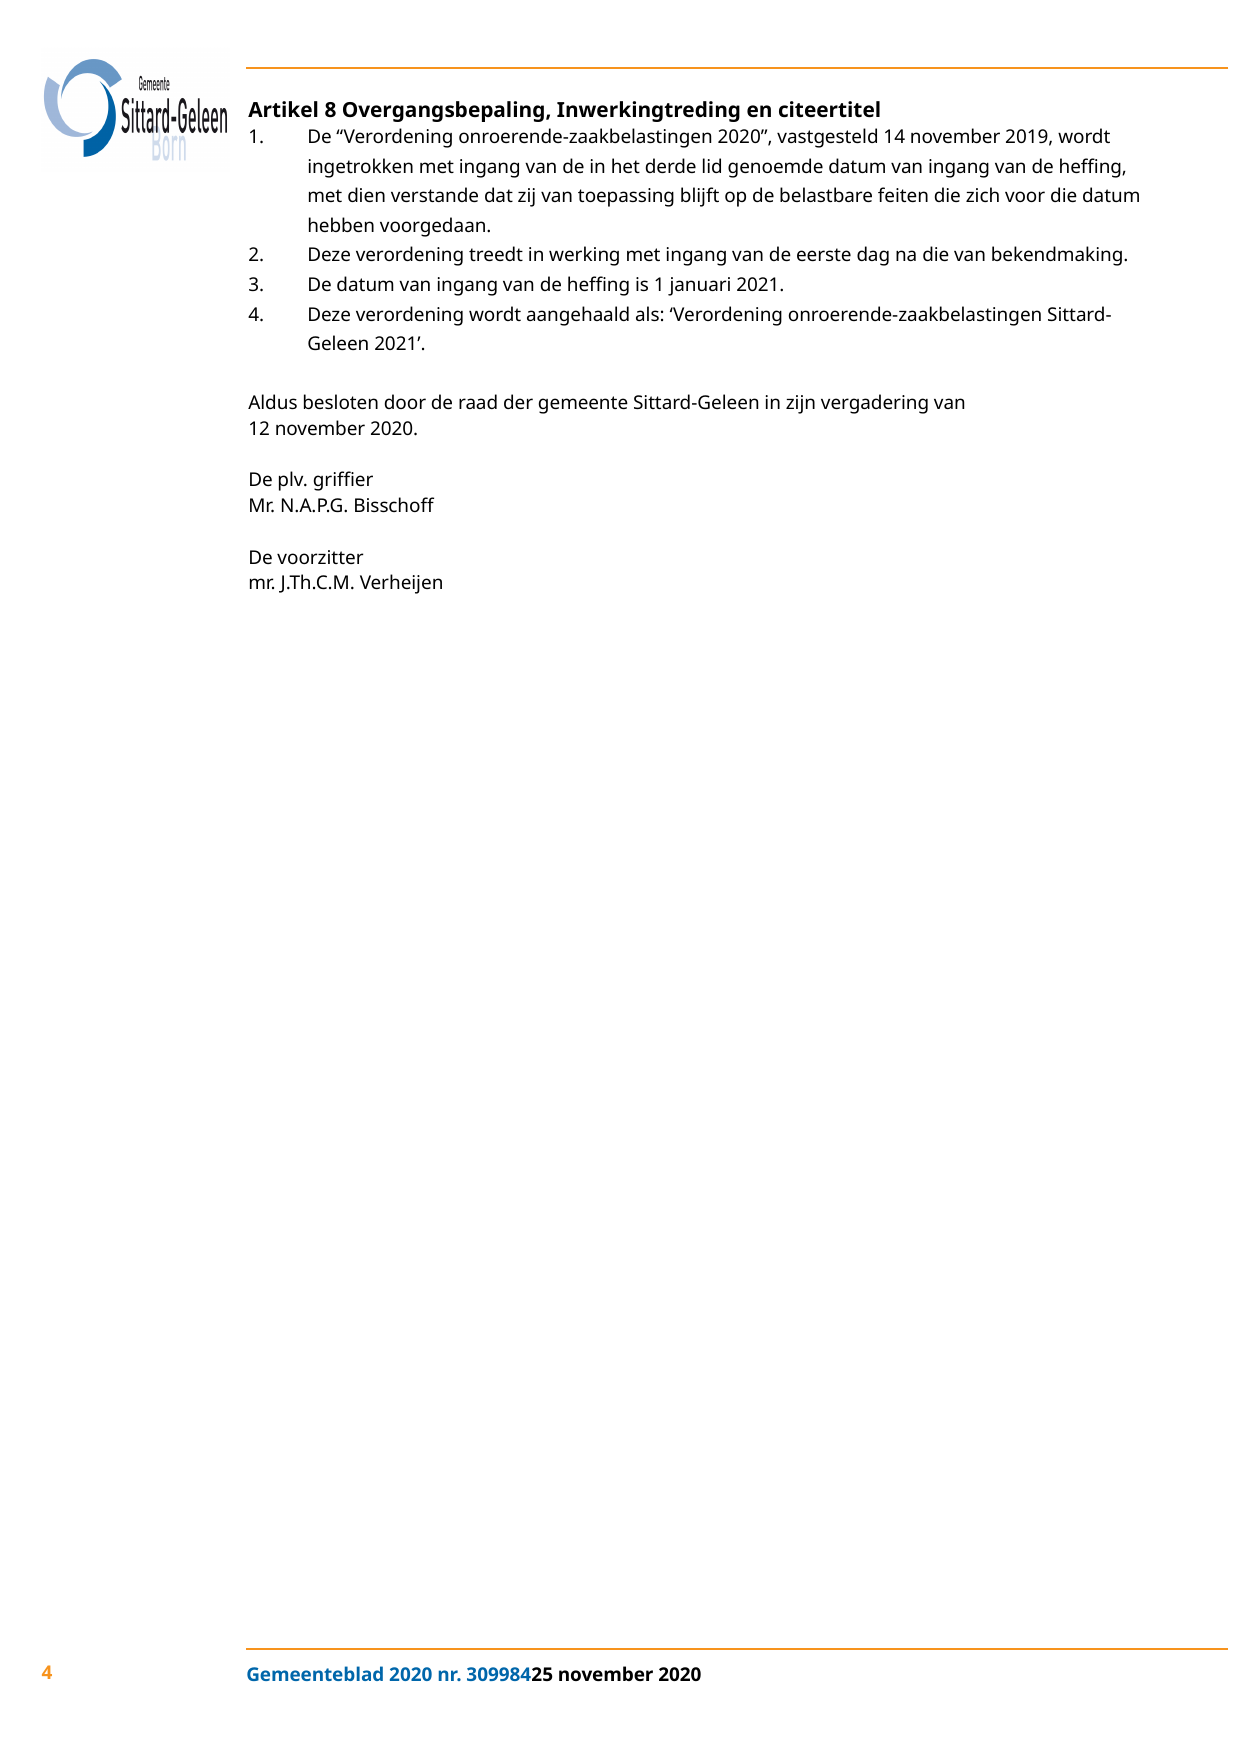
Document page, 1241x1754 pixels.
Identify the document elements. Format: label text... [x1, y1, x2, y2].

text De voorzitter [248, 544, 1152, 569]
list De “Verordening onroerende-zaakbelastingen 2020”, vastgesteld 14 november 2019, wordt ingetrokken met ingang van de in het derde lid genoemde datum van ingang van de heffing, met dien verstande dat zij van toepassing blijft op de belastbare feiten die zich voor die datum hebben voorgedaan. [248, 123, 1152, 238]
text mr. J.Th.C.M. Verheijen [248, 569, 1152, 595]
text Artikel 8 Overgangsbepaling, Inwerkingtreding en citeertitel [248, 95, 1152, 123]
list De datum van ingang van de heffing is 1 januari 2021. [248, 271, 1152, 297]
text Mr. N.A.P.G. Bisschoff [248, 492, 1152, 518]
list Deze verordening treedt in werking met ingang van de eerste dag na die van bekendmaking. [248, 242, 1152, 267]
list Deze verordening wordt aangehaald als: ‘Verordening onroerende-zaakbelastingen Sittard-Geleen 2021’. [248, 301, 1152, 356]
text De plv. griffier [248, 467, 1152, 492]
text Aldus besloten door de raad der gemeente Sittard-Geleen in zijn vergadering van [248, 389, 1152, 415]
text 12 november 2020. [248, 415, 1152, 441]
picture [41, 47, 231, 172]
